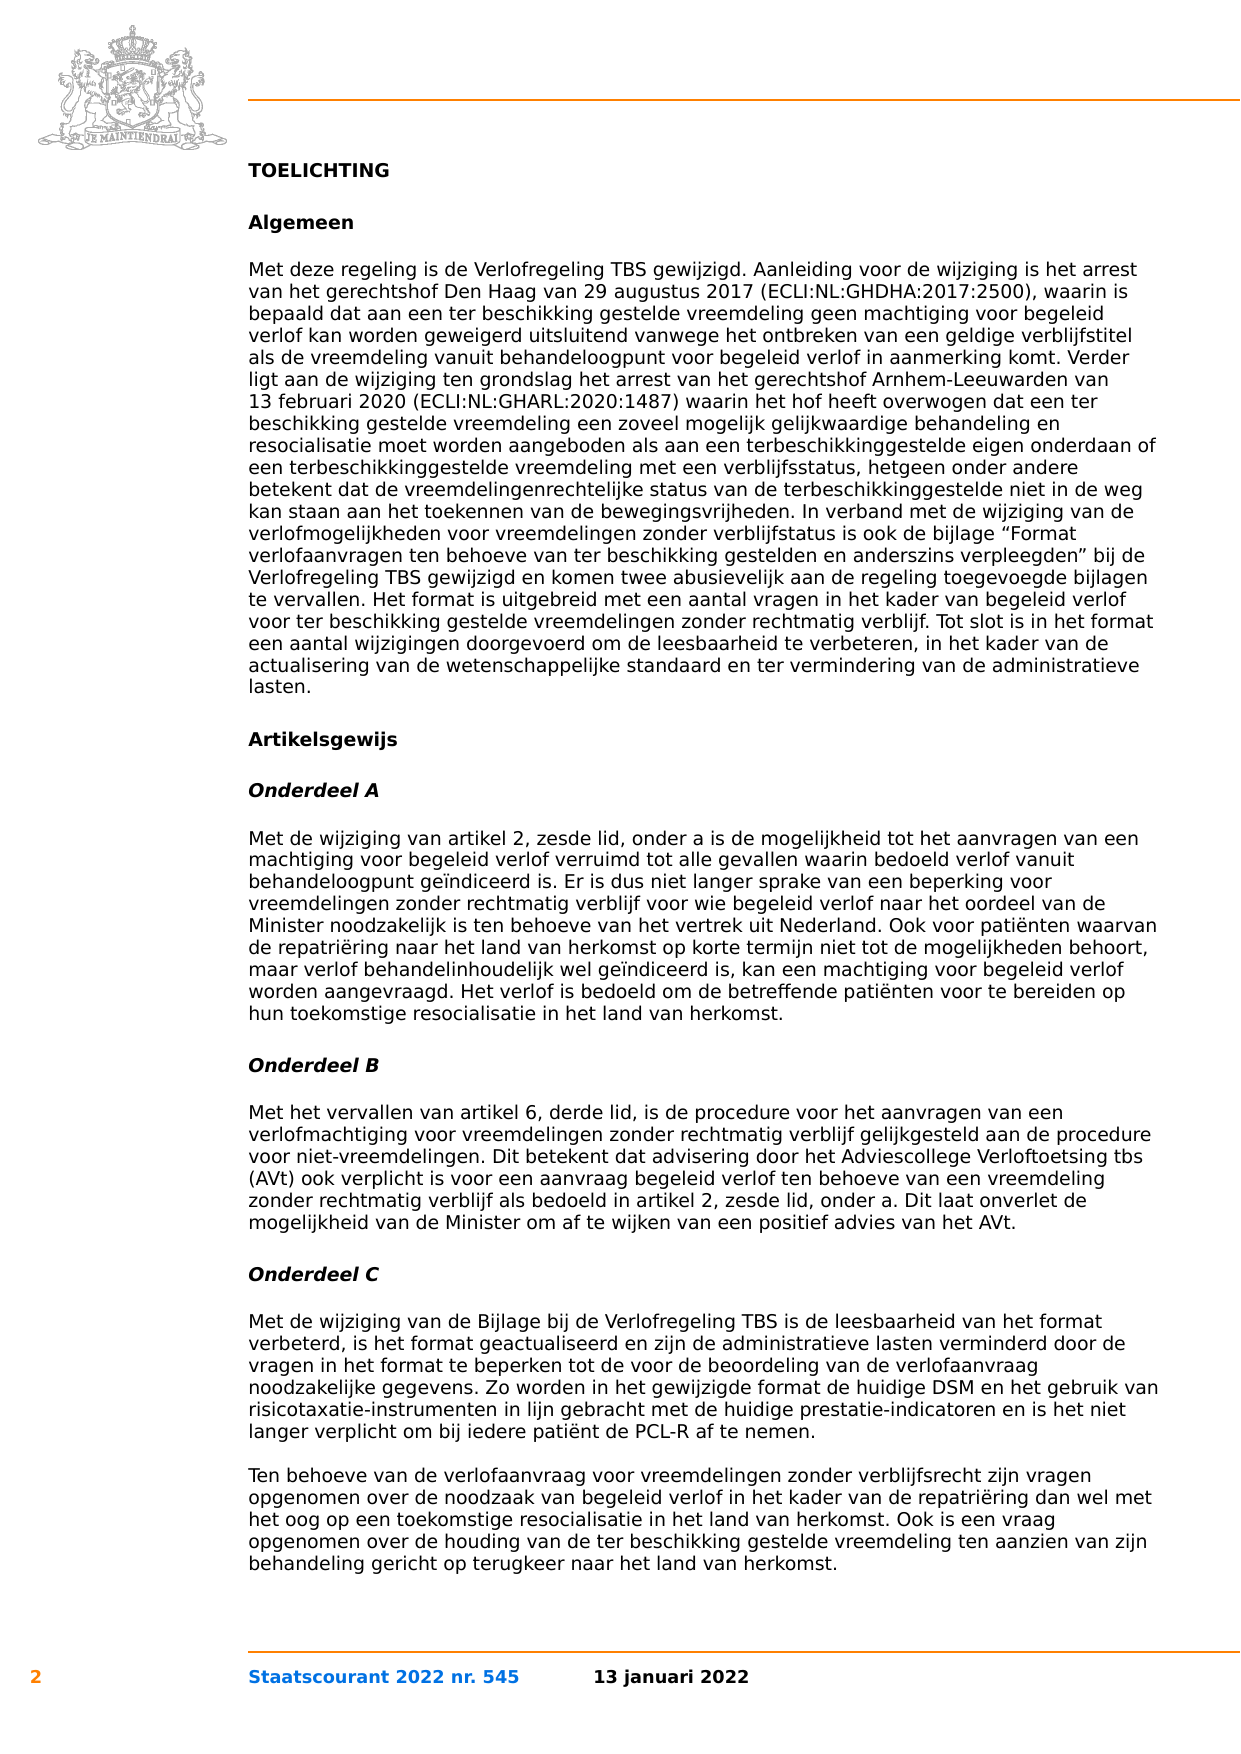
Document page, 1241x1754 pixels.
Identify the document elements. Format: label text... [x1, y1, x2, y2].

text Ten behoeve van de verlofaanvraag voor vreemdelingen zonder verblijfsrecht zijn vragen opgenomen over de noodzaak van begeleid verlof in het kader van de repatriëring dan wel met het oog op een toekomstige resocialisatie in het land van herkomst. Ook is een vraag opgenomen over de houding van de ter beschikking gestelde vreemdeling ten aanzien van zijn behandeling gericht op terugkeer naar het land van herkomst. [248, 1465, 1163, 1575]
subtitle Algemeen [248, 212, 1163, 234]
text Met de wijziging van artikel 2, zesde lid, onder a is de mogelijkheid tot het aanvragen van een machtiging voor begeleid verlof verruimd tot alle gevallen waarin bedoeld verlof vanuit behandeloogpunt geïndiceerd is. Er is dus niet langer sprake van een beperking voor vreemdelingen zonder rechtmatig verblijf voor wie begeleid verlof naar het oordeel van de Minister noodzakelijk is ten behoeve van het vertrek uit Nederland. Ook voor patiënten waarvan de repatriëring naar het land van herkomst op korte termijn niet tot de mogelijkheden behoort, maar verlof behandelinhoudelijk wel geïndiceerd is, kan een machtiging voor begeleid verlof worden aangevraagd. Het verlof is bedoeld om de betreffende patiënten voor te bereiden op hun toekomstige resocialisatie in het land van herkomst. [248, 827, 1163, 1025]
subtitle Onderdeel C [248, 1264, 1163, 1286]
subtitle Onderdeel A [248, 780, 1163, 802]
subtitle Artikelsgewijs [248, 728, 1163, 750]
text Met het vervallen van artikel 6, derde lid, is de procedure voor het aanvragen van een verlofmachtiging voor vreemdelingen zonder rechtmatig verblijf gelijkgesteld aan de procedure voor niet-vreemdelingen. Dit betekent dat advisering door het Adviescollege Verloftoetsing tbs (AVt) ook verplicht is voor een aanvraag begeleid verlof ten behoeve van een vreemdeling zonder rechtmatig verblijf als bedoeld in artikel 2, zesde lid, onder a. Dit laat onverlet de mogelijkheid van de Minister om af te wijken van een positief advies van het AVt. [248, 1102, 1163, 1234]
picture [38, 25, 227, 150]
subtitle Onderdeel B [248, 1055, 1163, 1077]
subtitle TOELICHTING [248, 160, 1163, 182]
text Met de wijziging van de Bijlage bij de Verlofregeling TBS is de leesbaarheid van het format verbeterd, is het format geactualiseerd en zijn de administratieve lasten verminderd door de vragen in het format te beperken tot de voor de beoordeling van de verlofaanvraag noodzakelijke gegevens. Zo worden in het gewijzigde format de huidige DSM en het gebruik van risicotaxatie-instrumenten in lijn gebracht met de huidige prestatie-indicatoren en is het niet langer verplicht om bij iedere patiënt de PCL-R af te nemen. [248, 1311, 1163, 1443]
text Met deze regeling is de Verlofregeling TBS gewijzigd. Aanleiding voor de wijziging is het arrest van het gerechtshof Den Haag van 29 augustus 2017 (ECLI:NL:GHDHA:2017:2500), waarin is bepaald dat aan een ter beschikking gestelde vreemdeling geen machtiging voor begeleid verlof kan worden geweigerd uitsluitend vanwege het ontbreken van een geldige verblijfstitel als de vreemdeling vanuit behandeloogpunt voor begeleid verlof in aanmerking komt. Verder ligt aan de wijziging ten grondslag het arrest van het gerechtshof Arnhem-Leeuwarden van 13 februari 2020 (ECLI:NL:GHARL:2020:1487) waarin het hof heeft overwogen dat een ter beschikking gestelde vreemdeling een zoveel mogelijk gelijkwaardige behandeling en resocialisatie moet worden aangeboden als aan een terbeschikkinggestelde eigen onderdaan of een terbeschikkinggestelde vreemdeling met een verblijfsstatus, hetgeen onder andere betekent dat de vreemdelingenrechtelijke status van de terbeschikkinggestelde niet in de weg kan staan aan het toekennen van de bewegingsvrijheden. In verband met de wijziging van de verlofmogelijkheden voor vreemdelingen zonder verblijfstatus is ook de bijlage “Format verlofaanvragen ten behoeve van ter beschikking gestelden en anderszins verpleegden” bij de Verlofregeling TBS gewijzigd en komen twee abusievelijk aan de regeling toegevoegde bijlagen te vervallen. Het format is uitgebreid met een aantal vragen in het kader van begeleid verlof voor ter beschikking gestelde vreemdelingen zonder rechtmatig verblijf. Tot slot is in het format een aantal wijzigingen doorgevoerd om de leesbaarheid te verbeteren, in het kader van de actualisering van de wetenschappelijke standaard en ter vermindering van de administratieve lasten. [248, 259, 1163, 698]
